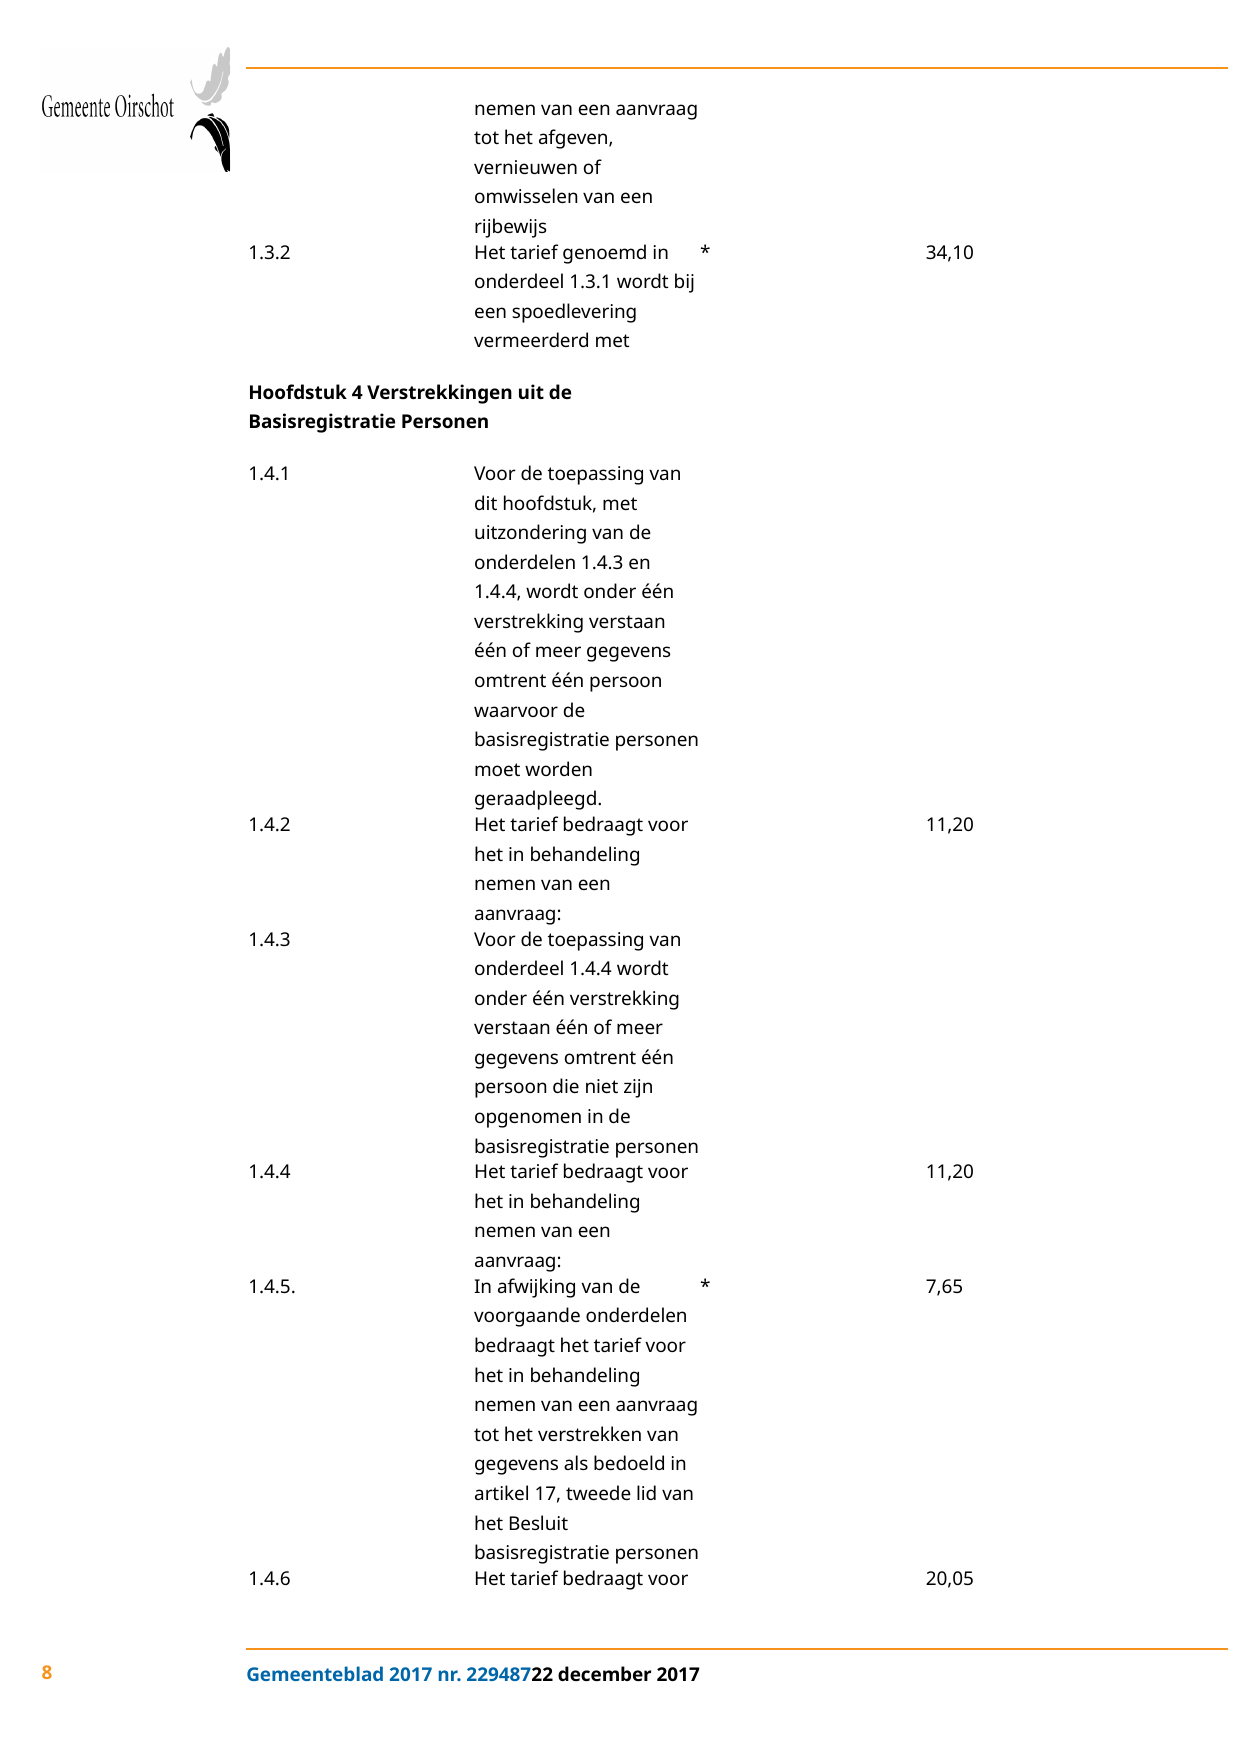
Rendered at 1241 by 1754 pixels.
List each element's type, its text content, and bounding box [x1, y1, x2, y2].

table_cell [248, 95, 474, 239]
table_cell Het tarief genoemd in onderdeel 1.3.1 wordt bij een spoedlevering vermeerderd met [474, 239, 700, 353]
table_cell [700, 926, 926, 1158]
table_cell 1.4.6 [248, 1565, 474, 1591]
picture [41, 47, 231, 172]
table_cell [926, 434, 1152, 460]
table_cell * [700, 1273, 926, 1565]
table_cell nemen van een aanvraag tot het afgeven, vernieuwen of omwisselen van een rijbewijs [474, 95, 700, 239]
table_cell [474, 434, 700, 460]
table_cell [700, 811, 926, 926]
table_cell 1.4.2 [248, 811, 474, 926]
table_cell 1.4.1 [248, 460, 474, 811]
table_cell [700, 95, 926, 239]
table_cell [474, 353, 700, 379]
table_cell 34,10 [926, 239, 1152, 353]
table_cell 7,65 [926, 1273, 1152, 1565]
table_cell [926, 926, 1152, 1158]
table_cell [248, 353, 474, 379]
table_cell 1.4.3 [248, 926, 474, 1158]
table_cell [700, 434, 926, 460]
table_cell 11,20 [926, 1159, 1152, 1273]
table_cell [700, 353, 926, 379]
table_cell [926, 379, 1152, 434]
table_cell [926, 460, 1152, 811]
table_cell 1.4.4 [248, 1159, 474, 1273]
table_cell [926, 95, 1152, 239]
table_cell [700, 379, 926, 434]
table_cell 1.4.5. [248, 1273, 474, 1565]
table_cell Hoofdstuk 4 Verstrekkingen uit de Basisregistratie Personen [248, 379, 700, 434]
table_cell Het tarief bedraagt voor [474, 1565, 700, 1591]
table_cell Het tarief bedraagt voor het in behandeling nemen van een aanvraag: [474, 811, 700, 926]
table_cell [926, 353, 1152, 379]
table_cell 20,05 [926, 1565, 1152, 1591]
table_cell * [700, 239, 926, 353]
table_cell [700, 1565, 926, 1591]
table_cell Voor de toepassing van onderdeel 1.4.4 wordt onder één verstrekking verstaan één of meer gegevens omtrent één persoon die niet zijn opgenomen in de basisregistratie personen [474, 926, 700, 1158]
table_cell [700, 1159, 926, 1273]
table_cell 1.3.2 [248, 239, 474, 353]
table_cell [248, 434, 474, 460]
table_cell Het tarief bedraagt voor het in behandeling nemen van een aanvraag: [474, 1159, 700, 1273]
table_cell In afwijking van de voorgaande onderdelen bedraagt het tarief voor het in behandeling nemen van een aanvraag tot het verstrekken van gegevens als bedoeld in artikel 17, tweede lid van het Besluit basisregistratie personen [474, 1273, 700, 1565]
table_cell Voor de toepassing van dit hoofdstuk, met uitzondering van de onderdelen 1.4.3 en 1.4.4, wordt onder één verstrekking verstaan één of meer gegevens omtrent één persoon waarvoor de basisregistratie personen moet worden geraadpleegd. [474, 460, 700, 811]
table_cell [700, 460, 926, 811]
table_cell 11,20 [926, 811, 1152, 926]
